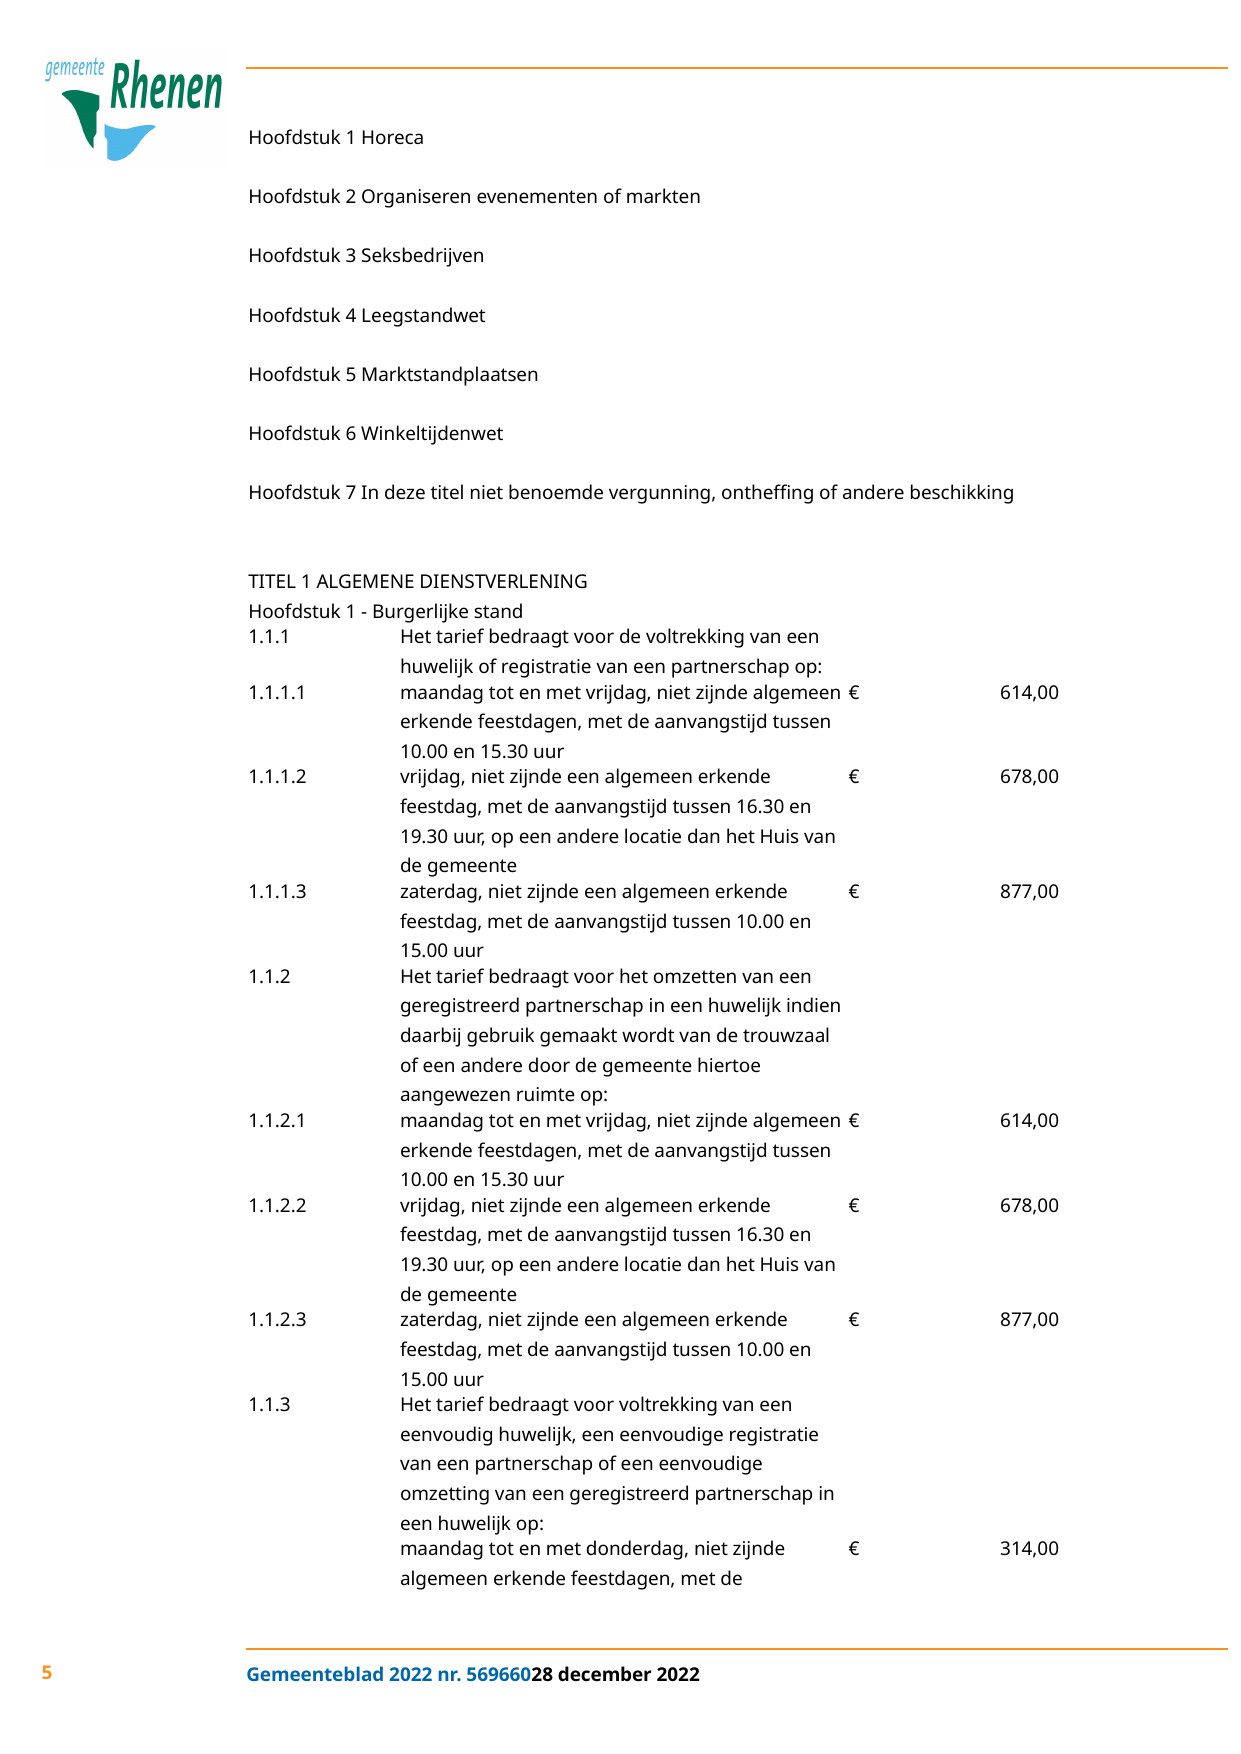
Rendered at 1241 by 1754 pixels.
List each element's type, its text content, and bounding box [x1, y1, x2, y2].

table_cell € [848, 1307, 1000, 1391]
table_cell Het tarief bedraagt voor het omzetten van een geregistreerd partnerschap in een huwelijk indien daarbij gebruik gemaakt wordt van de trouwzaal of een andere door de gemeente hiertoe aangewezen ruimte op: [400, 963, 848, 1107]
table_cell 1.1.1.2 [248, 764, 400, 878]
table_cell 614,00 [1000, 1107, 1152, 1192]
table_cell 1.1.1.1 [248, 679, 400, 764]
table_cell 1.1.1 [248, 624, 400, 679]
table_cell 678,00 [1000, 1192, 1152, 1307]
picture [41, 47, 231, 172]
table_cell € [848, 1536, 1000, 1591]
text Hoofdstuk 4 Leegstandwet [248, 302, 1152, 328]
table_cell [848, 963, 1000, 1107]
table_cell 614,00 [1000, 679, 1152, 764]
table_cell € [848, 1192, 1000, 1307]
text Hoofdstuk 2 Organiseren evenementen of markten [248, 183, 1152, 209]
table_cell [1000, 624, 1152, 679]
table_cell € [848, 878, 1000, 963]
table_header Hoofdstuk 1 - Burgerlijke stand [248, 598, 1152, 623]
table_cell maandag tot en met vrijdag, niet zijnde algemeen erkende feestdagen, met de aanvangstijd tussen 10.00 en 15.30 uur [400, 679, 848, 764]
text Hoofdstuk 5 Marktstandplaatsen [248, 361, 1152, 387]
table_cell vrijdag, niet zijnde een algemeen erkende feestdag, met de aanvangstijd tussen 16.30 en 19.30 uur, op een andere locatie dan het Huis van de gemeente [400, 764, 848, 878]
table_cell 678,00 [1000, 764, 1152, 878]
table_cell 1.1.2.2 [248, 1192, 400, 1307]
text Hoofdstuk 7 In deze titel niet benoemde vergunning, ontheffing of andere beschikking [248, 479, 1152, 505]
text Hoofdstuk 6 Winkeltijdenwet [248, 420, 1152, 446]
table_cell Het tarief bedraagt voor de voltrekking van een huwelijk of registratie van een partnerschap op: [400, 624, 848, 679]
table_cell 1.1.2.1 [248, 1107, 400, 1192]
table_cell [1000, 963, 1152, 1107]
table_cell € [848, 679, 1000, 764]
table_cell 877,00 [1000, 1307, 1152, 1391]
table_cell 1.1.3 [248, 1391, 400, 1536]
table_cell € [848, 764, 1000, 878]
text Hoofdstuk 1 Horeca [248, 124, 1152, 150]
table_cell maandag tot en met vrijdag, niet zijnde algemeen erkende feestdagen, met de aanvangstijd tussen 10.00 en 15.30 uur [400, 1107, 848, 1192]
table_cell 1.1.1.3 [248, 878, 400, 963]
table_cell 1.1.2 [248, 963, 400, 1107]
table_cell 877,00 [1000, 878, 1152, 963]
table_cell Het tarief bedraagt voor voltrekking van een eenvoudig huwelijk, een eenvoudige registratie van een partnerschap of een eenvoudige omzetting van een geregistreerd partnerschap in een huwelijk op: [400, 1391, 848, 1536]
table_cell zaterdag, niet zijnde een algemeen erkende feestdag, met de aanvangstijd tussen 10.00 en 15.00 uur [400, 878, 848, 963]
table_cell [848, 624, 1000, 679]
text Hoofdstuk 3 Seksbedrijven [248, 243, 1152, 268]
table_cell [848, 1391, 1000, 1536]
table_cell 314,00 [1000, 1536, 1152, 1591]
table_cell zaterdag, niet zijnde een algemeen erkende feestdag, met de aanvangstijd tussen 10.00 en 15.00 uur [400, 1307, 848, 1391]
text TITEL 1 ALGEMENE DIENSTVERLENING [248, 568, 1152, 594]
table_cell maandag tot en met donderdag, niet zijnde algemeen erkende feestdagen, met de [400, 1536, 848, 1591]
table_cell vrijdag, niet zijnde een algemeen erkende feestdag, met de aanvangstijd tussen 16.30 en 19.30 uur, op een andere locatie dan het Huis van de gemeente [400, 1192, 848, 1307]
table_cell 1.1.2.3 [248, 1307, 400, 1391]
table_cell [248, 1536, 400, 1591]
table_cell € [848, 1107, 1000, 1192]
table_cell [1000, 1391, 1152, 1536]
